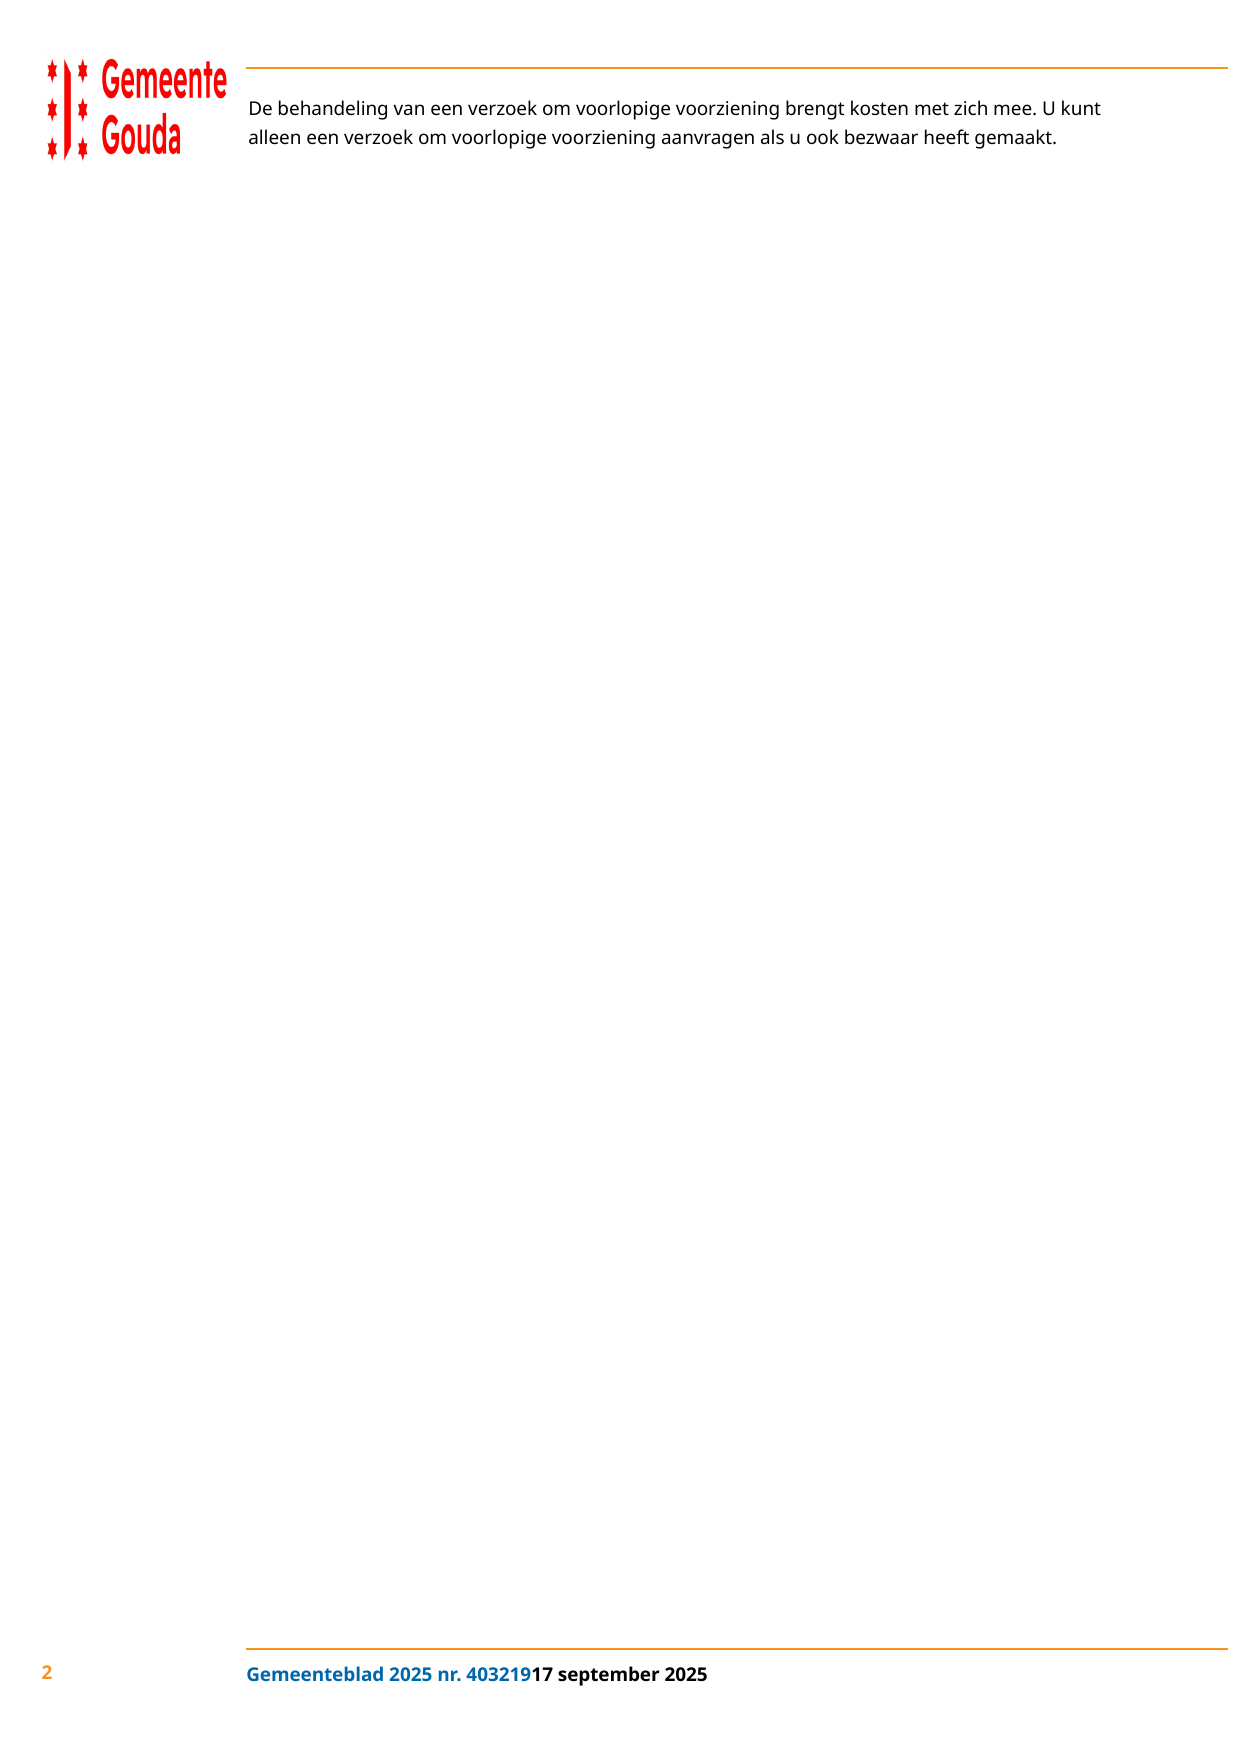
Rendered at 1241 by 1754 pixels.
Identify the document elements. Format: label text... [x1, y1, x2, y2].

picture [41, 47, 231, 172]
text De behandeling van een verzoek om voorlopige voorziening brengt kosten met zich mee. U kunt alleen een verzoek om voorlopige voorziening aanvragen als u ook bezwaar heeft gemaakt. [248, 95, 1152, 150]
